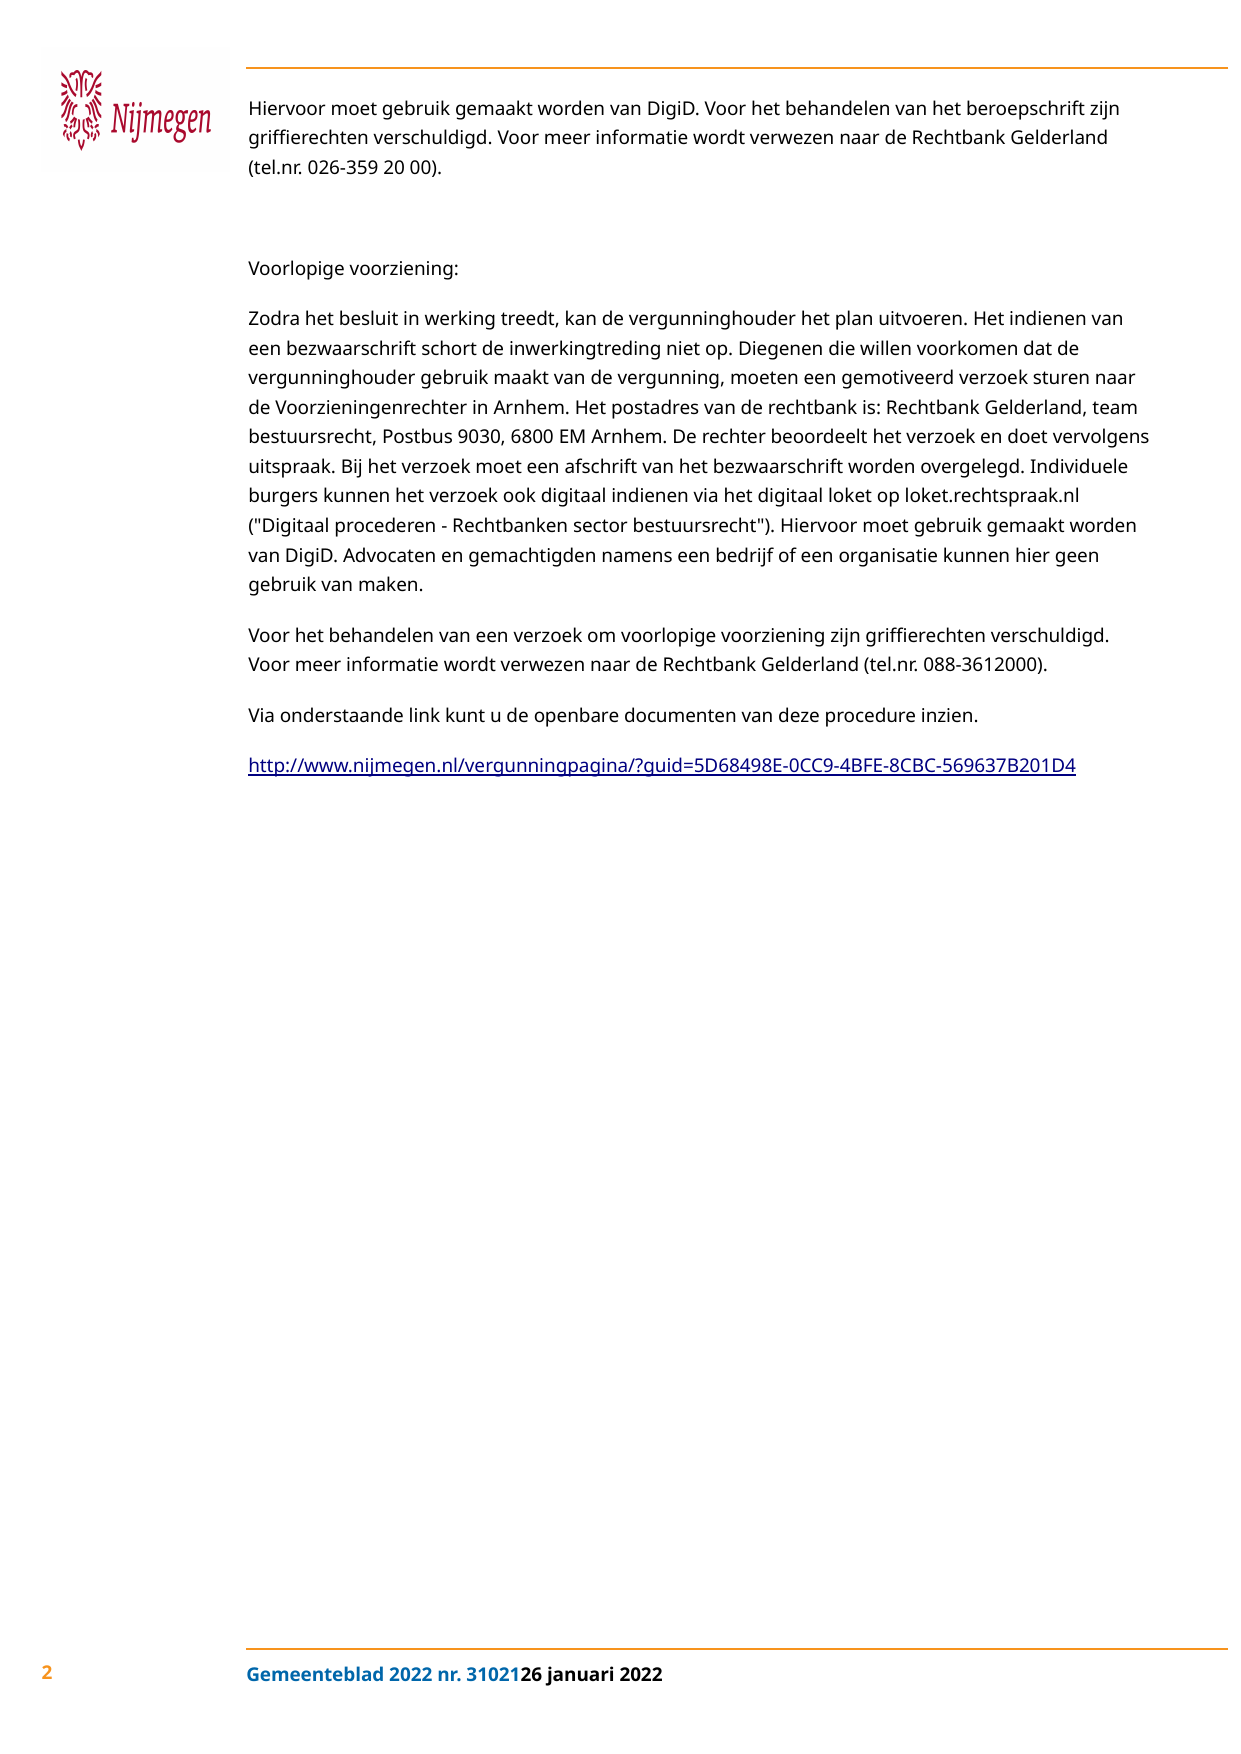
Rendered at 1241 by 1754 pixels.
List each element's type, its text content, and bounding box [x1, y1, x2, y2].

text Via onderstaande link kunt u de openbare documenten van deze procedure inzien. [248, 702, 1152, 728]
picture [41, 47, 231, 172]
text Zodra het besluit in werking treedt, kan de vergunninghouder het plan uitvoeren. Het indienen van een bezwaarschrift schort de inwerkingtreding niet op. Diegenen die willen voorkomen dat de vergunninghouder gebruik maakt van de vergunning, moeten een gemotiveerd verzoek sturen naar de Voorzieningenrechter in Arnhem. Het postadres van de rechtbank is: Rechtbank Gelderland, team bestuursrecht, Postbus 9030, 6800 EM Arnhem. De rechter beoordeelt het verzoek en doet vervolgens uitspraak. Bij het verzoek moet een afschrift van het bezwaarschrift worden overgelegd. Individuele burgers kunnen het verzoek ook digitaal indienen via het digitaal loket op loket.rechtspraak.nl ("Digitaal procederen - Rechtbanken sector bestuursrecht"). Hiervoor moet gebruik gemaakt worden van DigiD. Advocaten en gemachtigden namens een bedrijf of een organisatie kunnen hier geen gebruik van maken. [248, 305, 1152, 597]
text http://www.nijmegen.nl/vergunningpagina/?guid=5D68498E-0CC9-4BFE-8CBC-569637B201D4 [248, 752, 1152, 778]
text Voorlopige voorziening: [248, 255, 1152, 281]
text Voor het behandelen van een verzoek om voorlopige voorziening zijn griffierechten verschuldigd. Voor meer informatie wordt verwezen naar de Rechtbank Gelderland (tel.nr. 088-3612000). [248, 622, 1152, 677]
text Hiervoor moet gebruik gemaakt worden van DigiD. Voor het behandelen van het beroepschrift zijn griffierechten verschuldigd. Voor meer informatie wordt verwezen naar de Rechtbank Gelderland (tel.nr. 026-359 20 00). [248, 95, 1152, 180]
